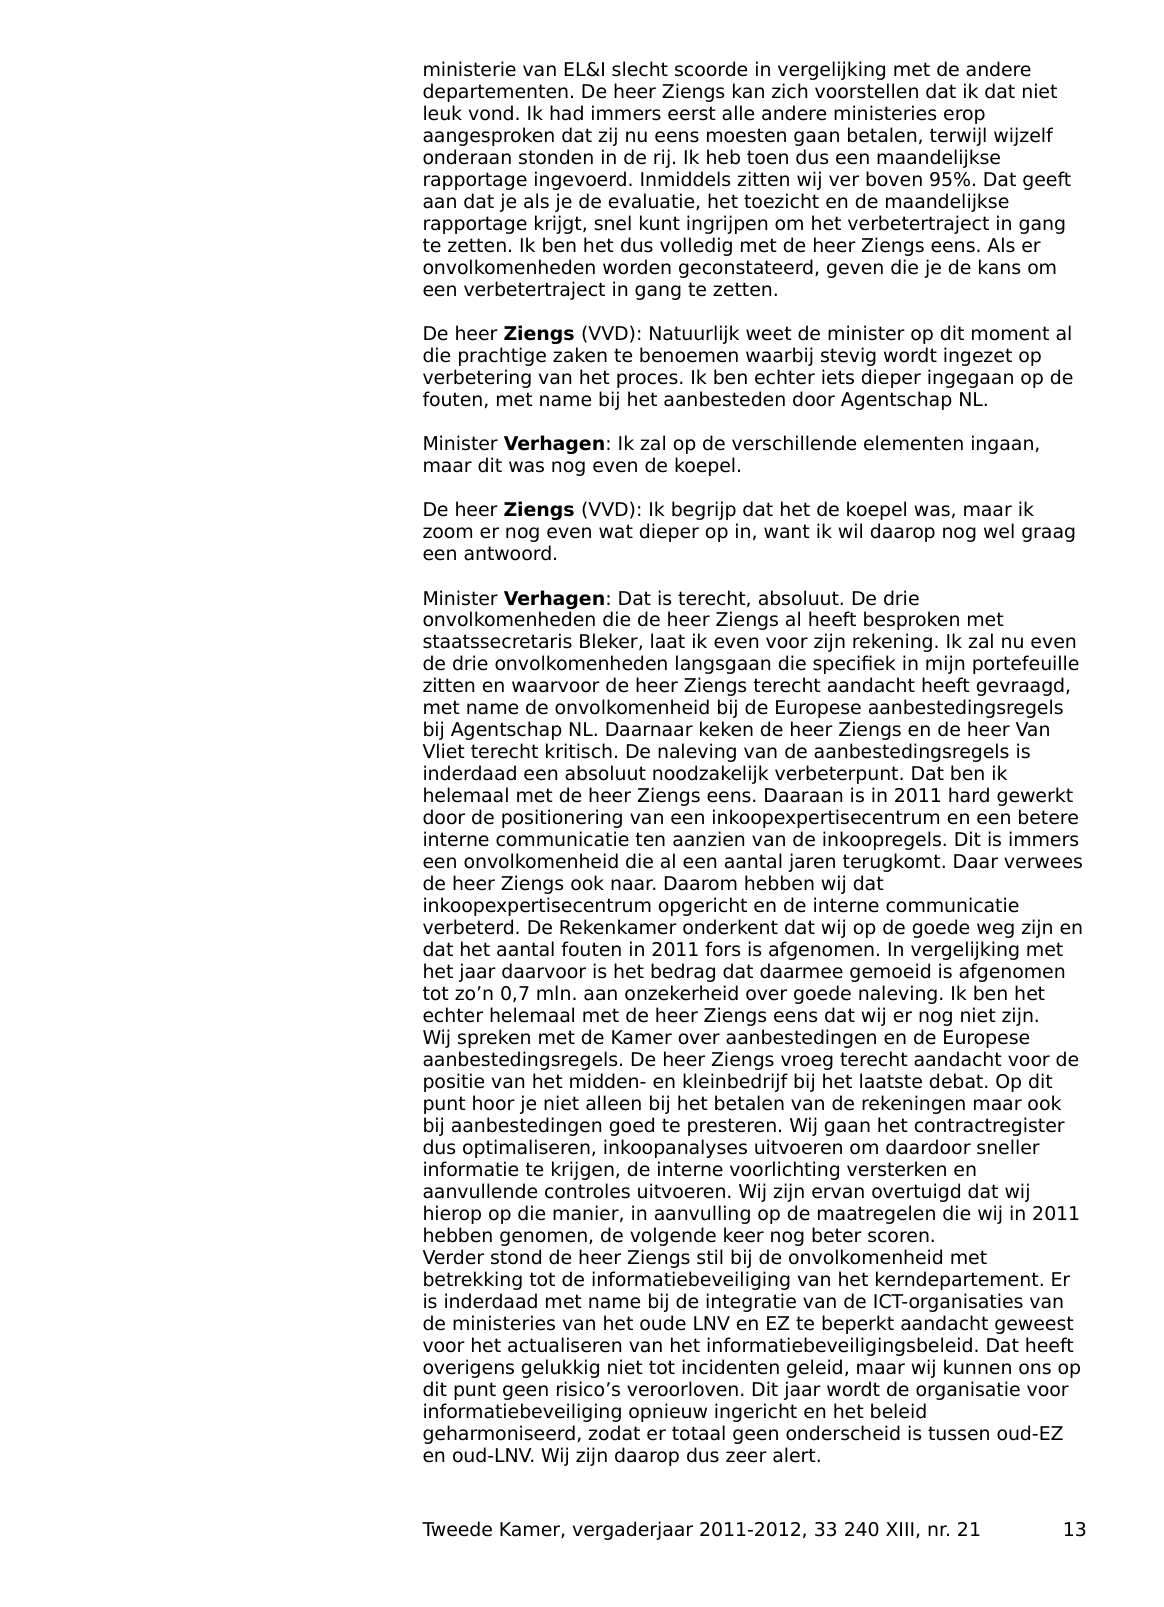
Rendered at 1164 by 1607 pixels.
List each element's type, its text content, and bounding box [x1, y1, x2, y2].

text De heer Ziengs (VVD): Natuurlijk weet de minister op dit moment al die prachtige zaken te benoemen waarbij stevig wordt ingezet op verbetering van het proces. Ik ben echter iets dieper ingegaan op de fouten, met name bij het aanbesteden door Agentschap NL. [422, 323, 1087, 411]
text Minister Verhagen: Ik zal op de verschillende elementen ingaan, maar dit was nog even de koepel. [422, 433, 1087, 477]
text Verder stond de heer Ziengs stil bij de onvolkomenheid met betrekking tot de informatiebeveiliging van het kerndepartement. Er is inderdaad met name bij de integratie van de ICT-organisaties van de ministeries van het oude LNV en EZ te beperkt aandacht geweest voor het actualiseren van het informatiebeveiligingsbeleid. Dat heeft overigens gelukkig niet tot incidenten geleid, maar wij kunnen ons op dit punt geen risico’s veroorloven. Dit jaar wordt de organisatie voor informatiebeveiliging opnieuw ingericht en het beleid geharmoniseerd, zodat er totaal geen onderscheid is tussen oud-EZ en oud-LNV. Wij zijn daarop dus zeer alert. [422, 1247, 1087, 1467]
text De heer Ziengs (VVD): Ik begrijp dat het de koepel was, maar ik zoom er nog even wat dieper op in, want ik wil daarop nog wel graag een antwoord. [422, 499, 1087, 565]
text Wij spreken met de Kamer over aanbestedingen en de Europese aanbestedingsregels. De heer Ziengs vroeg terecht aandacht voor de positie van het midden- en kleinbedrijf bij het laatste debat. Op dit punt hoor je niet alleen bij het betalen van de rekeningen maar ook bij aanbestedingen goed te presteren. Wij gaan het contractregister dus optimaliseren, inkoopanalyses uitvoeren om daardoor sneller informatie te krijgen, de interne voorlichting versterken en aanvullende controles uitvoeren. Wij zijn ervan overtuigd dat wij hierop op die manier, in aanvulling op de maatregelen die wij in 2011 hebben genomen, de volgende keer nog beter scoren. [422, 1027, 1087, 1247]
text Minister Verhagen: Dat is terecht, absoluut. De drie onvolkomenheden die de heer Ziengs al heeft besproken met staatssecretaris Bleker, laat ik even voor zijn rekening. Ik zal nu even de drie onvolkomenheden langsgaan die specifiek in mijn portefeuille zitten en waarvoor de heer Ziengs terecht aandacht heeft gevraagd, met name de onvolkomenheid bij de Europese aanbestedingsregels bij Agentschap NL. Daarnaar keken de heer Ziengs en de heer Van Vliet terecht kritisch. De naleving van de aanbestedingsregels is inderdaad een absoluut noodzakelijk verbeterpunt. Dat ben ik helemaal met de heer Ziengs eens. Daaraan is in 2011 hard gewerkt door de positionering van een inkoopexpertisecentrum en een betere interne communicatie ten aanzien van de inkoopregels. Dit is immers een onvolkomenheid die al een aantal jaren terugkomt. Daar verwees de heer Ziengs ook naar. Daarom hebben wij dat inkoopexpertisecentrum opgericht en de interne communicatie verbeterd. De Rekenkamer onderkent dat wij op de goede weg zijn en dat het aantal fouten in 2011 fors is afgenomen. In vergelijking met het jaar daarvoor is het bedrag dat daarmee gemoeid is afgenomen tot zo’n 0,7 mln. aan onzekerheid over goede naleving. Ik ben het echter helemaal met de heer Ziengs eens dat wij er nog niet zijn. [422, 587, 1087, 1027]
text ministerie van EL&I slecht scoorde in vergelijking met de andere departementen. De heer Ziengs kan zich voorstellen dat ik dat niet leuk vond. Ik had immers eerst alle andere ministeries erop aangesproken dat zij nu eens moesten gaan betalen, terwijl wijzelf onderaan stonden in de rij. Ik heb toen dus een maandelijkse rapportage ingevoerd. Inmiddels zitten wij ver boven 95%. Dat geeft aan dat je als je de evaluatie, het toezicht en de maandelijkse rapportage krijgt, snel kunt ingrijpen om het verbetertraject in gang te zetten. Ik ben het dus volledig met de heer Ziengs eens. Als er onvolkomenheden worden geconstateerd, geven die je de kans om een verbetertraject in gang te zetten. [422, 59, 1087, 301]
